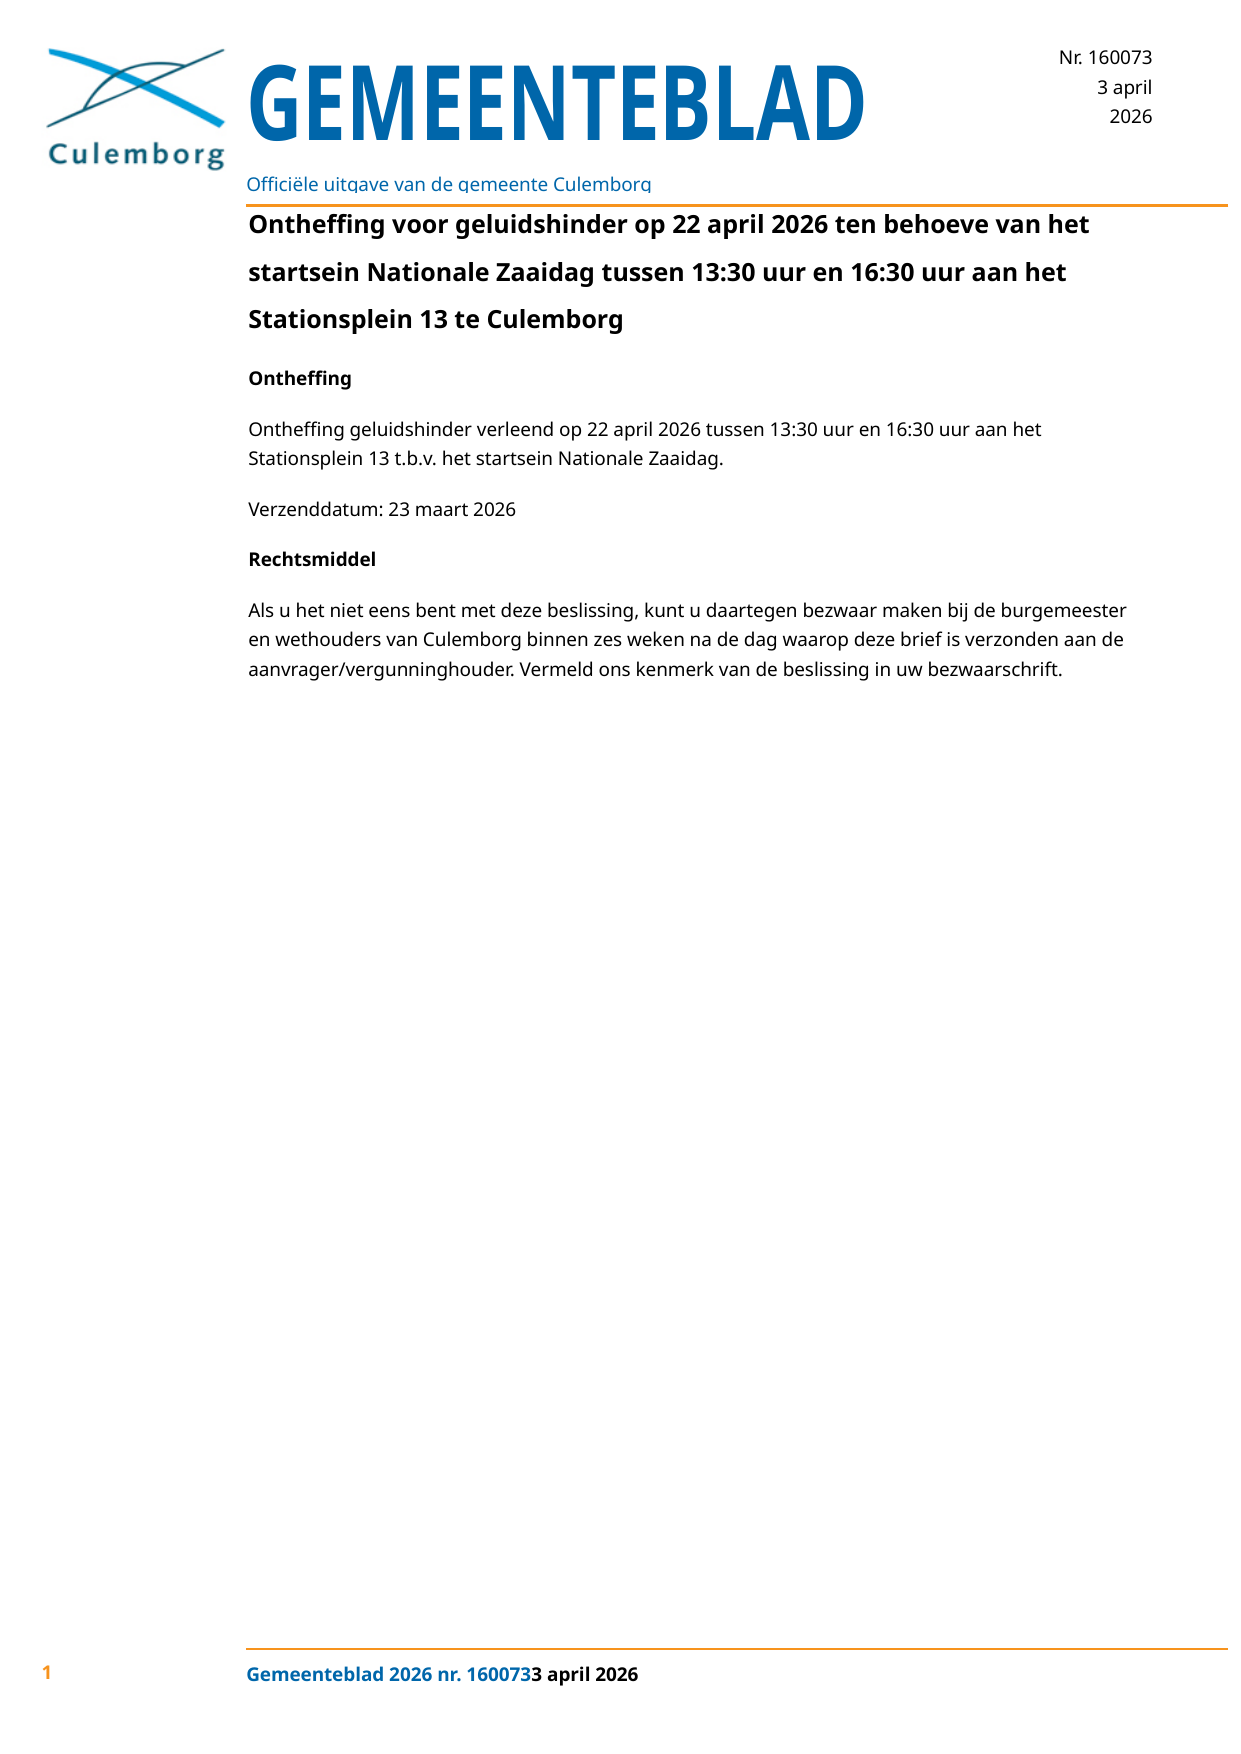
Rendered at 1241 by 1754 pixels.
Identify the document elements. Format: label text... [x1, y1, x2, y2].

picture [41, 47, 231, 172]
text Als u het niet eens bent met deze beslissing, kunt u daartegen bezwaar maken bij de burgemeester en wethouders van Culemborg binnen zes weken na de dag waarop deze brief is verzonden aan de aanvrager/vergunninghouder. Vermeld ons kenmerk van de beslissing in uw bezwaarschrift. [248, 597, 1152, 682]
text Ontheffing [248, 366, 1152, 391]
text Verzenddatum: 23 maart 2026 [248, 496, 1152, 522]
text Ontheffing geluidshinder verleend op 22 april 2026 tussen 13:30 uur en 16:30 uur aan het Stationsplein 13 t.b.v. het startsein Nationale Zaaidag. [248, 416, 1152, 471]
text Ontheffing voor geluidshinder op 22 april 2026 ten behoeve van het startsein Nationale Zaaidag tussen 13:30 uur en 16:30 uur aan het Stationsplein 13 te Culemborg [248, 207, 1152, 336]
text Rechtsmiddel [248, 546, 1152, 572]
